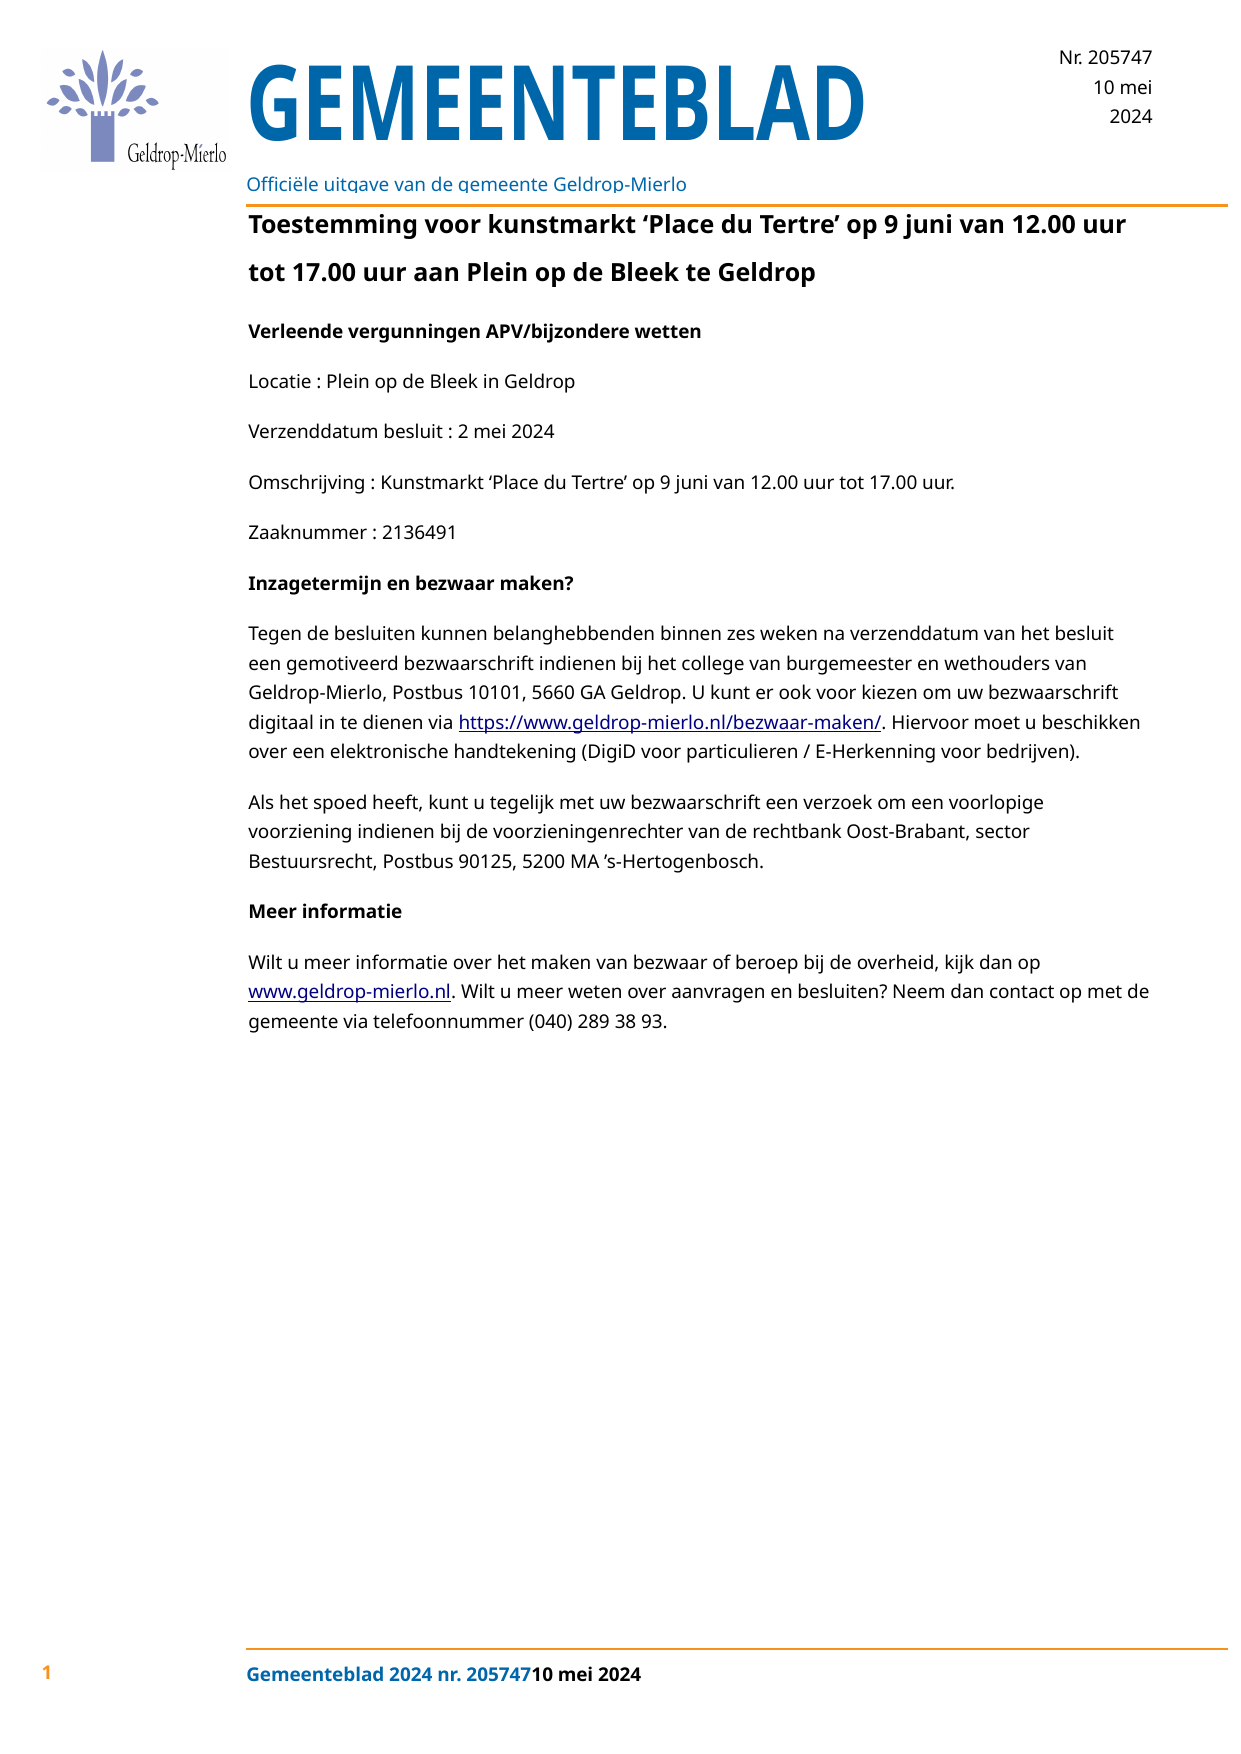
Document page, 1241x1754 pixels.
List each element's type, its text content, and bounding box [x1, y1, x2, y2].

text Locatie : Plein op de Bleek in Geldrop [248, 368, 1152, 394]
text Wilt u meer informatie over het maken van bezwaar of beroep bij de overheid, kijk dan op www.geldrop-mierlo.nl. Wilt u meer weten over aanvragen en besluiten? Neem dan contact op met de gemeente via telefoonnummer (040) 289 38 93. [248, 949, 1152, 1034]
text Tegen de besluiten kunnen belanghebbenden binnen zes weken na verzenddatum van het besluit een gemotiveerd bezwaarschrift indienen bij het college van burgemeester en wethouders van Geldrop-Mierlo, Postbus 10101, 5660 GA Geldrop. U kunt er ook voor kiezen om uw bezwaarschrift digitaal in te dienen via https://www.geldrop-mierlo.nl/bezwaar-maken/. Hiervoor moet u beschikken over een elektronische handtekening (DigiD voor particulieren / E-Herkenning voor bedrijven). [248, 620, 1152, 764]
text Verleende vergunningen APV/bijzondere wetten [248, 318, 1152, 344]
picture [41, 47, 231, 172]
text Als het spoed heeft, kunt u tegelijk met uw bezwaarschrift een verzoek om een voorlopige voorziening indienen bij de voorzieningenrechter van de rechtbank Oost-Brabant, sector Bestuursrecht, Postbus 90125, 5200 MA ’s-Hertogenbosch. [248, 789, 1152, 874]
text Inzagetermijn en bezwaar maken? [248, 570, 1152, 596]
text Zaaknummer : 2136491 [248, 519, 1152, 545]
text Verzenddatum besluit : 2 mei 2024 [248, 419, 1152, 444]
text Omschrijving : Kunstmarkt ‘Place du Tertre’ op 9 juni van 12.00 uur tot 17.00 uur. [248, 469, 1152, 495]
text Meer informatie [248, 899, 1152, 924]
text Toestemming voor kunstmarkt ‘Place du Tertre’ op 9 juni van 12.00 uur tot 17.00 uur aan Plein op de Bleek te Geldrop [248, 207, 1152, 288]
